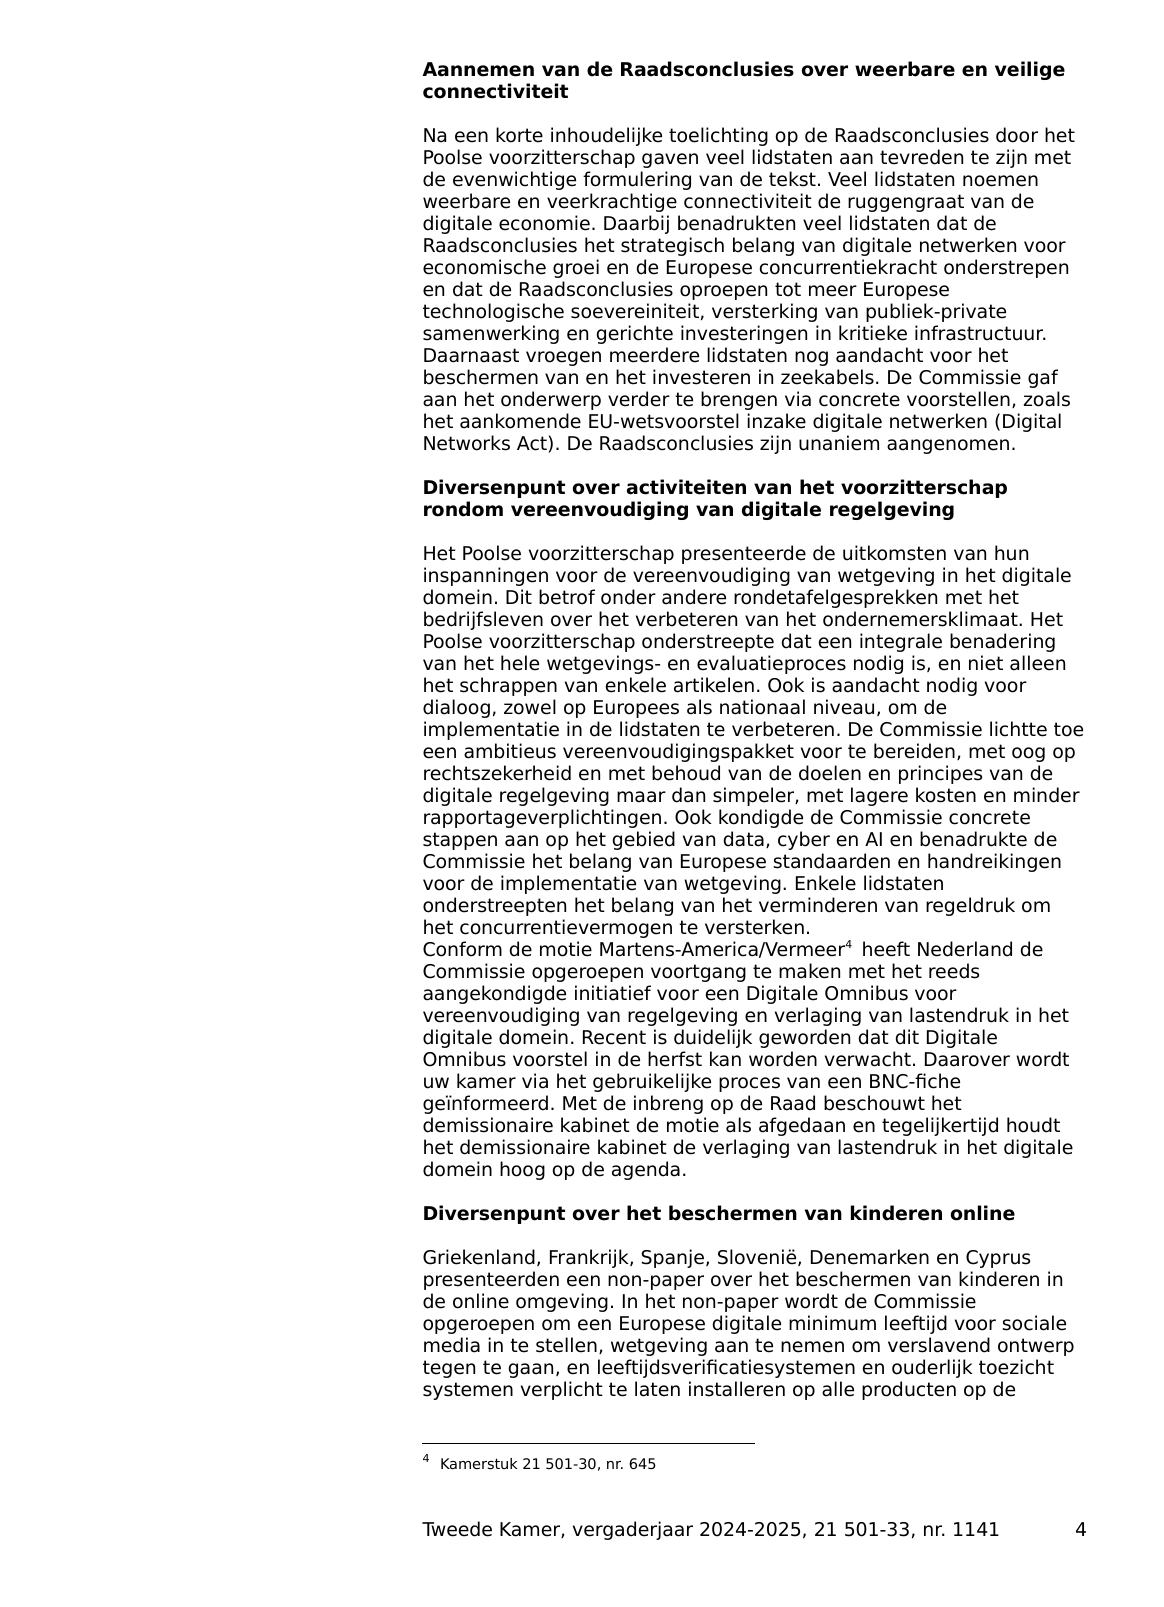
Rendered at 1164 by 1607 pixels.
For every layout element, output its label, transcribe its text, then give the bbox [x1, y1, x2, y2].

text Conform de motie Martens-America/Vermeer heeft Nederland de Commissie opgeroepen voortgang te maken met het reeds aangekondigde initiatief voor een Digitale Omnibus voor vereenvoudiging van regelgeving en verlaging van lastendruk in het digitale domein. Recent is duidelijk geworden dat dit Digitale Omnibus voorstel in de herfst kan worden verwacht. Daarover wordt uw kamer via het gebruikelijke proces van een BNC-fiche geïnformeerd. Met de inbreng op de Raad beschouwt het demissionaire kabinet de motie als afgedaan en tegelijkertijd houdt het demissionaire kabinet de verlaging van lastendruk in het digitale domein hoog op de agenda. [422, 939, 1087, 1181]
subtitle Aannemen van de Raadsconclusies over weerbare en veilige connectiviteit [422, 59, 1087, 103]
text Na een korte inhoudelijke toelichting op de Raadsconclusies door het Poolse voorzitterschap gaven veel lidstaten aan tevreden te zijn met de evenwichtige formulering van de tekst. Veel lidstaten noemen weerbare en veerkrachtige connectiviteit de ruggengraat van de digitale economie. Daarbij benadrukten veel lidstaten dat de Raadsconclusies het strategisch belang van digitale netwerken voor economische groei en de Europese concurrentiekracht onderstrepen en dat de Raadsconclusies oproepen tot meer Europese technologische soevereiniteit, versterking van publiek-private samenwerking en gerichte investeringen in kritieke infrastructuur. Daarnaast vroegen meerdere lidstaten nog aandacht voor het beschermen van en het investeren in zeekabels. De Commissie gaf aan het onderwerp verder te brengen via concrete voorstellen, zoals het aankomende EU-wetsvoorstel inzake digitale netwerken (Digital Networks Act). De Raadsconclusies zijn unaniem aangenomen. [422, 125, 1087, 455]
subtitle Diversenpunt over het beschermen van kinderen online [422, 1203, 1087, 1225]
text Griekenland, Frankrijk, Spanje, Slovenië, Denemarken en Cyprus presenteerden een non-paper over het beschermen van kinderen in de online omgeving. In het non-paper wordt de Commissie opgeroepen om een Europese digitale minimum leeftijd voor sociale media in te stellen, wetgeving aan te nemen om verslavend ontwerp tegen te gaan, en leeftijdsverificatiesystemen en ouderlijk toezicht systemen verplicht te laten installeren op alle producten op de [422, 1247, 1087, 1401]
text Het Poolse voorzitterschap presenteerde de uitkomsten van hun inspanningen voor de vereenvoudiging van wetgeving in het digitale domein. Dit betrof onder andere rondetafelgesprekken met het bedrijfsleven over het verbeteren van het ondernemersklimaat. Het Poolse voorzitterschap onderstreepte dat een integrale benadering van het hele wetgevings- en evaluatieproces nodig is, en niet alleen het schrappen van enkele artikelen. Ook is aandacht nodig voor dialoog, zowel op Europees als nationaal niveau, om de implementatie in de lidstaten te verbeteren. De Commissie lichtte toe een ambitieus vereenvoudigingspakket voor te bereiden, met oog op rechtszekerheid en met behoud van de doelen en principes van de digitale regelgeving maar dan simpeler, met lagere kosten en minder rapportageverplichtingen. Ook kondigde de Commissie concrete stappen aan op het gebied van data, cyber en AI en benadrukte de Commissie het belang van Europese standaarden en handreikingen voor de implementatie van wetgeving. Enkele lidstaten onderstreepten het belang van het verminderen van regeldruk om het concurrentievermogen te versterken. [422, 543, 1087, 939]
subtitle Diversenpunt over activiteiten van het voorzitterschap rondom vereenvoudiging van digitale regelgeving [422, 477, 1087, 521]
text Kamerstuk 21 501-30, nr. 645 [422, 1452, 1087, 1474]
